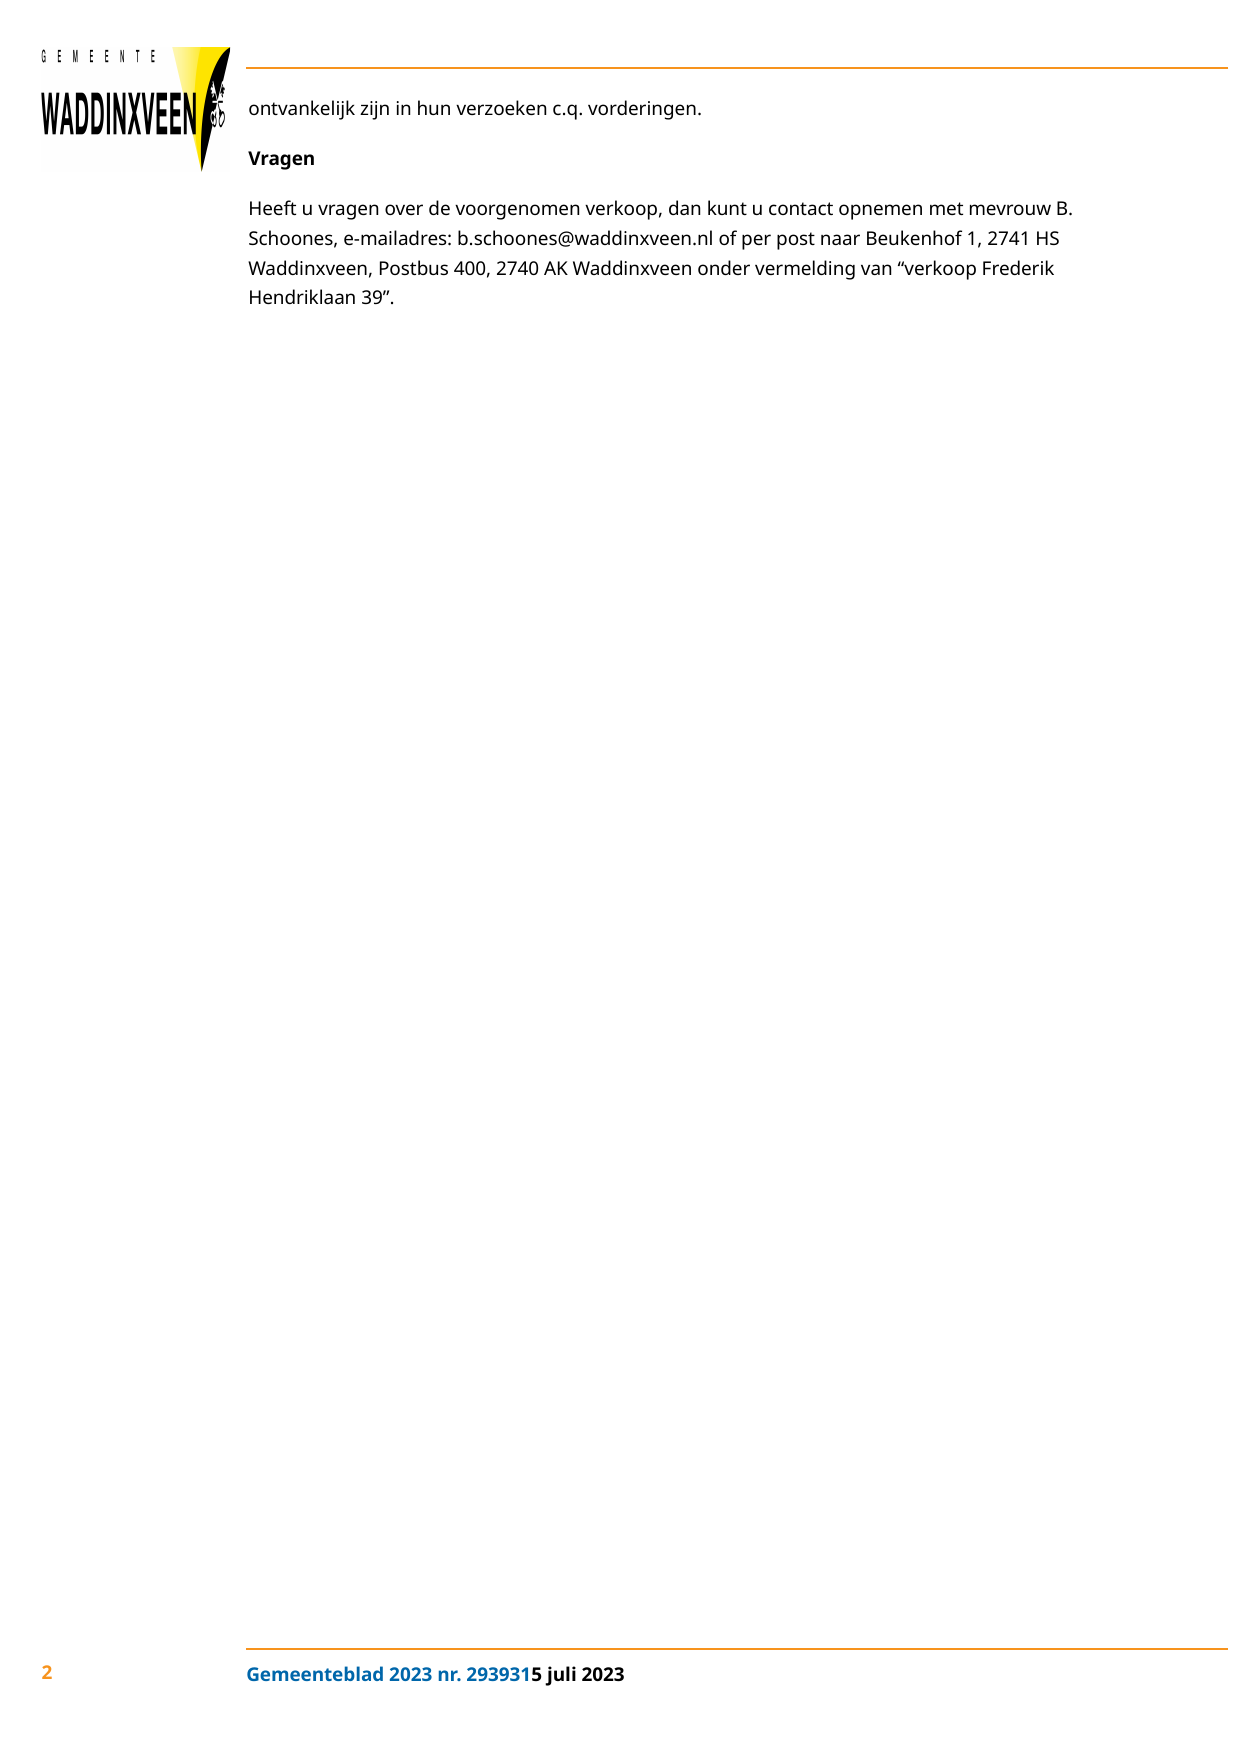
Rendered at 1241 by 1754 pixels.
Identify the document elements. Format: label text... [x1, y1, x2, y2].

picture [41, 47, 231, 172]
text ontvankelijk zijn in hun verzoeken c.q. vorderingen. [248, 95, 1152, 121]
text Vragen [248, 145, 1152, 171]
text Heeft u vragen over de voorgenomen verkoop, dan kunt u contact opnemen met mevrouw B. Schoones, e-mailadres: b.schoones@waddinxveen.nl of per post naar Beukenhof 1, 2741 HS Waddinxveen, Postbus 400, 2740 AK Waddinxveen onder vermelding van “verkoop Frederik Hendriklaan 39”. [248, 196, 1152, 310]
